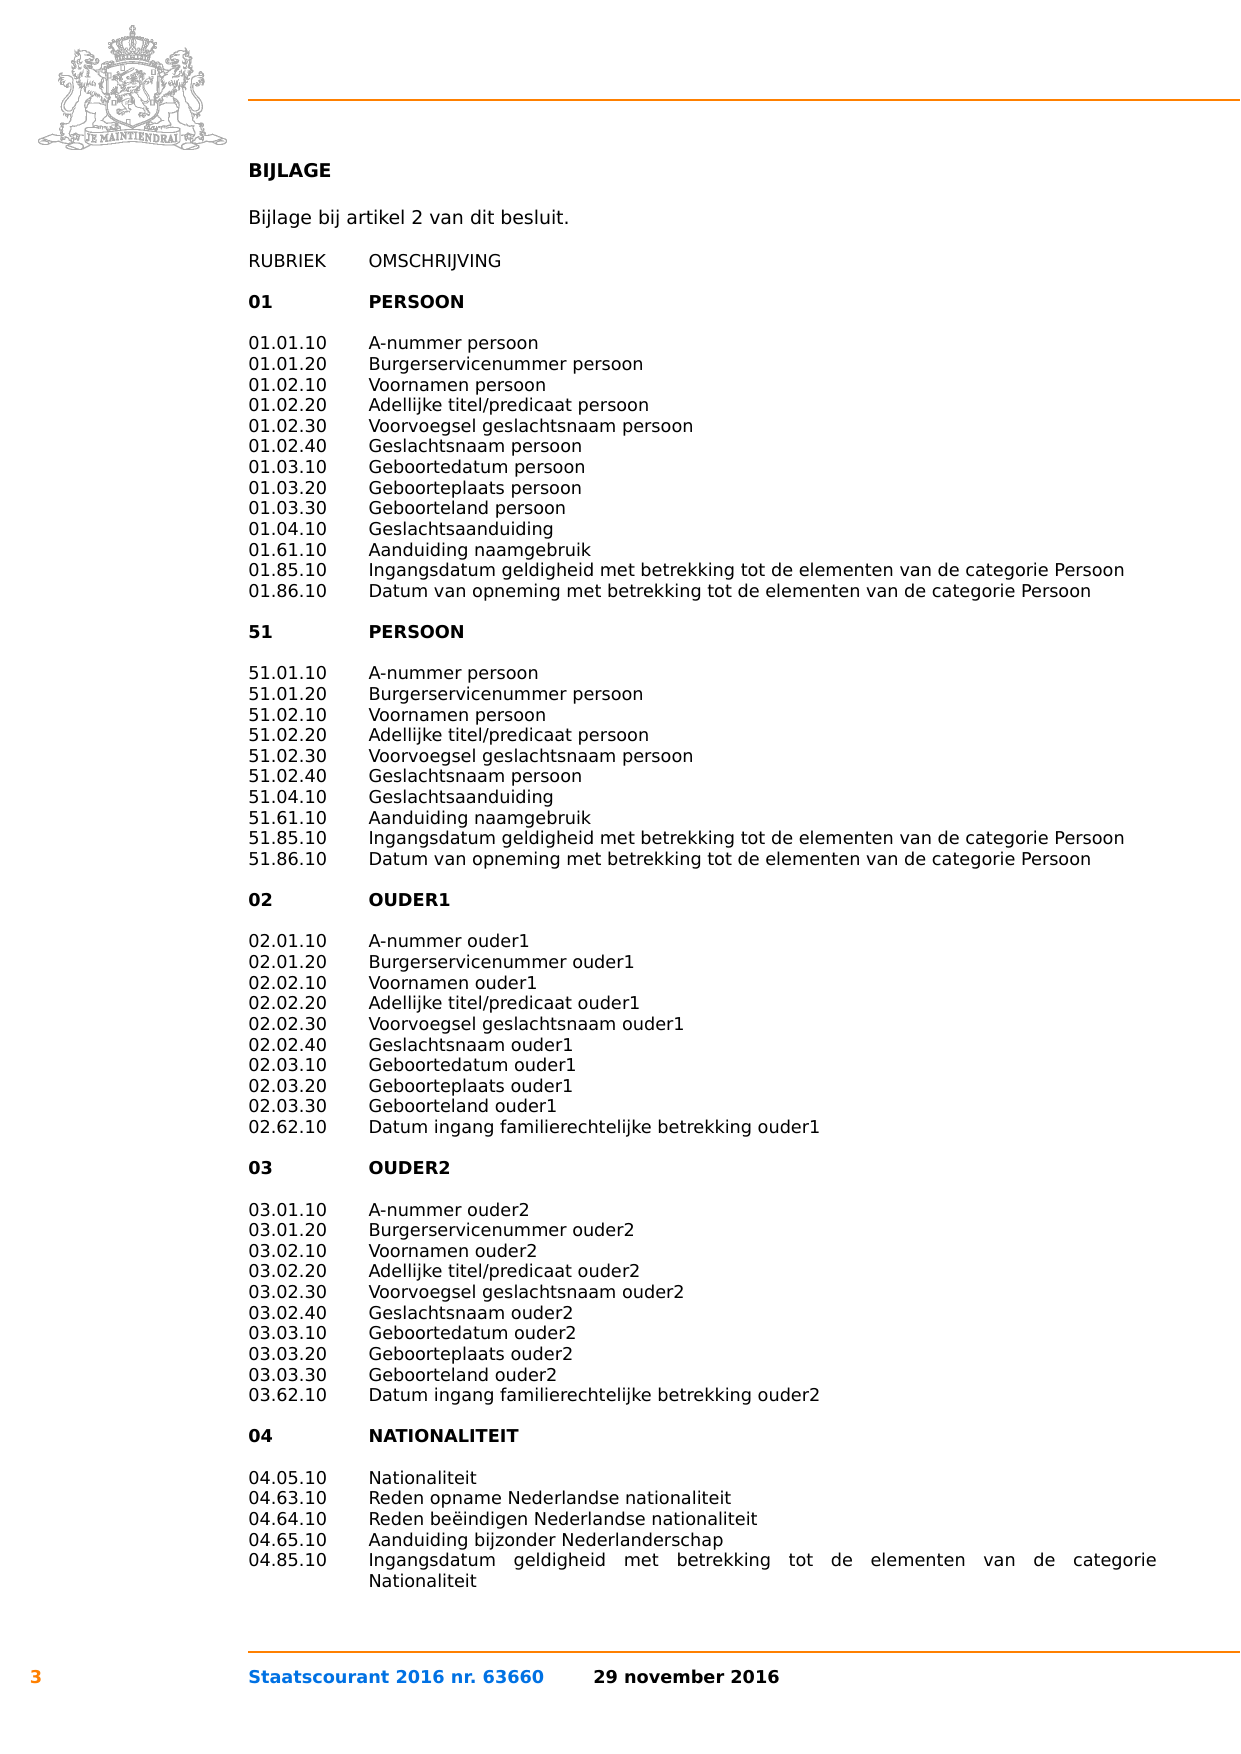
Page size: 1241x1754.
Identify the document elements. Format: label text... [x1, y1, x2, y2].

table_cell [248, 870, 362, 890]
picture [38, 25, 227, 150]
table_cell Datum van opneming met betrekking tot de elementen van de categorie Persoon [363, 849, 1163, 869]
table_cell 03.03.30 [248, 1365, 362, 1385]
table_cell Geboortedatum ouder1 [363, 1055, 1163, 1076]
table_cell A-nummer persoon [363, 333, 1163, 354]
table_cell Reden opname Nederlandse nationaliteit [363, 1488, 1163, 1509]
table_cell [248, 1138, 362, 1158]
table_cell 04 [248, 1426, 362, 1447]
table_cell 51.61.10 [248, 808, 362, 828]
table_cell 03.01.10 [248, 1200, 362, 1220]
table_cell 01.02.10 [248, 375, 362, 395]
table_cell Voornamen ouder1 [363, 973, 1163, 993]
table_cell OUDER2 [363, 1158, 1163, 1179]
table_cell 01.02.40 [248, 436, 362, 457]
table_cell 02.02.10 [248, 973, 362, 993]
table_cell [248, 1447, 362, 1468]
table_cell 02.02.20 [248, 993, 362, 1014]
table_cell 03.02.40 [248, 1303, 362, 1323]
table_cell [363, 1138, 1163, 1158]
table_cell [363, 1179, 1163, 1199]
table_cell 03.03.10 [248, 1323, 362, 1344]
table_cell [248, 313, 362, 333]
table_cell 03.02.10 [248, 1241, 362, 1261]
table_cell 03.03.20 [248, 1344, 362, 1364]
table_header OMSCHRIJVING [363, 251, 1163, 271]
table_cell 04.63.10 [248, 1488, 362, 1509]
table_cell Aanduiding bijzonder Nederlanderschap [363, 1530, 1163, 1550]
table_cell 04.64.10 [248, 1509, 362, 1529]
table_cell Voornamen ouder2 [363, 1241, 1163, 1261]
table_cell 02.01.20 [248, 952, 362, 973]
table_cell 02.02.40 [248, 1035, 362, 1055]
table_cell 01.86.10 [248, 581, 362, 601]
table_cell [363, 870, 1163, 890]
table_cell 51.02.40 [248, 766, 362, 787]
table_cell Geslachtsnaam ouder1 [363, 1035, 1163, 1055]
table_cell 04.65.10 [248, 1530, 362, 1550]
table_cell 04.85.10 [248, 1550, 362, 1591]
table_cell PERSOON [363, 622, 1163, 643]
table_cell 03.02.20 [248, 1261, 362, 1282]
table_cell 02.03.10 [248, 1055, 362, 1076]
table_cell Geboorteland persoon [363, 498, 1163, 519]
table_cell Adellijke titel/predicaat ouder2 [363, 1261, 1163, 1282]
table_cell 02.02.30 [248, 1014, 362, 1034]
table_cell Burgerservicenummer persoon [363, 354, 1163, 374]
table_cell Geboorteland ouder1 [363, 1096, 1163, 1117]
table_cell Geslachtsnaam persoon [363, 436, 1163, 457]
table_cell Geslachtsnaam ouder2 [363, 1303, 1163, 1323]
table_cell OUDER1 [363, 890, 1163, 911]
table_cell 51.02.20 [248, 725, 362, 746]
table_cell [248, 911, 362, 931]
subtitle BIJLAGE [248, 160, 1163, 182]
table_cell Geboortedatum persoon [363, 457, 1163, 478]
table_cell [363, 1406, 1163, 1426]
table_cell Adellijke titel/predicaat persoon [363, 725, 1163, 746]
table_cell 01.03.10 [248, 457, 362, 478]
table_cell Datum van opneming met betrekking tot de elementen van de categorie Persoon [363, 581, 1163, 601]
table_cell 01 [248, 292, 362, 313]
table_cell Voorvoegsel geslachtsnaam ouder1 [363, 1014, 1163, 1034]
table_cell A-nummer ouder2 [363, 1200, 1163, 1220]
table_cell [248, 643, 362, 663]
table_cell 01.02.20 [248, 395, 362, 416]
table_cell Geboorteplaats persoon [363, 478, 1163, 498]
table_cell Datum ingang familierechtelijke betrekking ouder2 [363, 1385, 1163, 1406]
table_cell [363, 271, 1163, 292]
table_cell Burgerservicenummer ouder2 [363, 1220, 1163, 1241]
table_cell 51.85.10 [248, 828, 362, 849]
table_cell Aanduiding naamgebruik [363, 540, 1163, 560]
table_cell [248, 1406, 362, 1426]
table_cell 51.04.10 [248, 787, 362, 808]
table_cell Burgerservicenummer persoon [363, 684, 1163, 704]
table_cell Geboorteplaats ouder2 [363, 1344, 1163, 1364]
table_cell 02.62.10 [248, 1117, 362, 1138]
table_cell 01.03.30 [248, 498, 362, 519]
table_cell Adellijke titel/predicaat persoon [363, 395, 1163, 416]
table_cell Geslachtsnaam persoon [363, 766, 1163, 787]
table_cell A-nummer ouder1 [363, 931, 1163, 952]
table_cell Geboortedatum ouder2 [363, 1323, 1163, 1344]
table_cell [248, 271, 362, 292]
table_cell 51.02.30 [248, 746, 362, 766]
table_cell 03.01.20 [248, 1220, 362, 1241]
table_cell 01.03.20 [248, 478, 362, 498]
table_cell 51.01.20 [248, 684, 362, 704]
table_cell [363, 313, 1163, 333]
table_cell Voornamen persoon [363, 375, 1163, 395]
table_cell [363, 1447, 1163, 1468]
table_cell Aanduiding naamgebruik [363, 808, 1163, 828]
table_cell NATIONALITEIT [363, 1426, 1163, 1447]
table_cell 01.61.10 [248, 540, 362, 560]
table_cell 03.02.30 [248, 1282, 362, 1303]
table_cell Ingangsdatum geldigheid met betrekking tot de elementen van de categorie Persoon [363, 828, 1163, 849]
table_cell 02 [248, 890, 362, 911]
table_cell Nationaliteit [363, 1468, 1163, 1488]
table_cell Geboorteland ouder2 [363, 1365, 1163, 1385]
table_cell 03.62.10 [248, 1385, 362, 1406]
table_cell 02.03.20 [248, 1076, 362, 1096]
table_cell 02.01.10 [248, 931, 362, 952]
table_cell Datum ingang familierechtelijke betrekking ouder1 [363, 1117, 1163, 1138]
table_cell Ingangsdatum geldigheid met betrekking tot de elementen van de categorie Nationaliteit [363, 1550, 1163, 1591]
table_cell 01.04.10 [248, 519, 362, 539]
table_cell 01.01.10 [248, 333, 362, 354]
table_cell Voorvoegsel geslachtsnaam persoon [363, 416, 1163, 436]
table_cell 01.85.10 [248, 560, 362, 581]
table_cell PERSOON [363, 292, 1163, 313]
table_cell Ingangsdatum geldigheid met betrekking tot de elementen van de categorie Persoon [363, 560, 1163, 581]
table_cell A-nummer persoon [363, 663, 1163, 684]
table_cell 02.03.30 [248, 1096, 362, 1117]
table_cell Adellijke titel/predicaat ouder1 [363, 993, 1163, 1014]
text Bijlage bij artikel 2 van dit besluit. [248, 207, 1163, 229]
table_header RUBRIEK [248, 251, 362, 271]
table_cell [363, 601, 1163, 622]
table_cell 51.86.10 [248, 849, 362, 869]
table_cell 01.02.30 [248, 416, 362, 436]
table_cell Geslachtsaanduiding [363, 519, 1163, 539]
table_cell 03 [248, 1158, 362, 1179]
table_cell [248, 601, 362, 622]
table_cell Voorvoegsel geslachtsnaam ouder2 [363, 1282, 1163, 1303]
table_cell Voorvoegsel geslachtsnaam persoon [363, 746, 1163, 766]
table_cell [363, 911, 1163, 931]
table_cell 51.02.10 [248, 705, 362, 725]
table_cell [248, 1179, 362, 1199]
table_cell Reden beëindigen Nederlandse nationaliteit [363, 1509, 1163, 1529]
table_cell [363, 643, 1163, 663]
table_cell Burgerservicenummer ouder1 [363, 952, 1163, 973]
table_cell 04.05.10 [248, 1468, 362, 1488]
table_cell 51 [248, 622, 362, 643]
table_cell Geslachtsaanduiding [363, 787, 1163, 808]
table_cell Geboorteplaats ouder1 [363, 1076, 1163, 1096]
table_cell 01.01.20 [248, 354, 362, 374]
table_cell Voornamen persoon [363, 705, 1163, 725]
table_cell 51.01.10 [248, 663, 362, 684]
